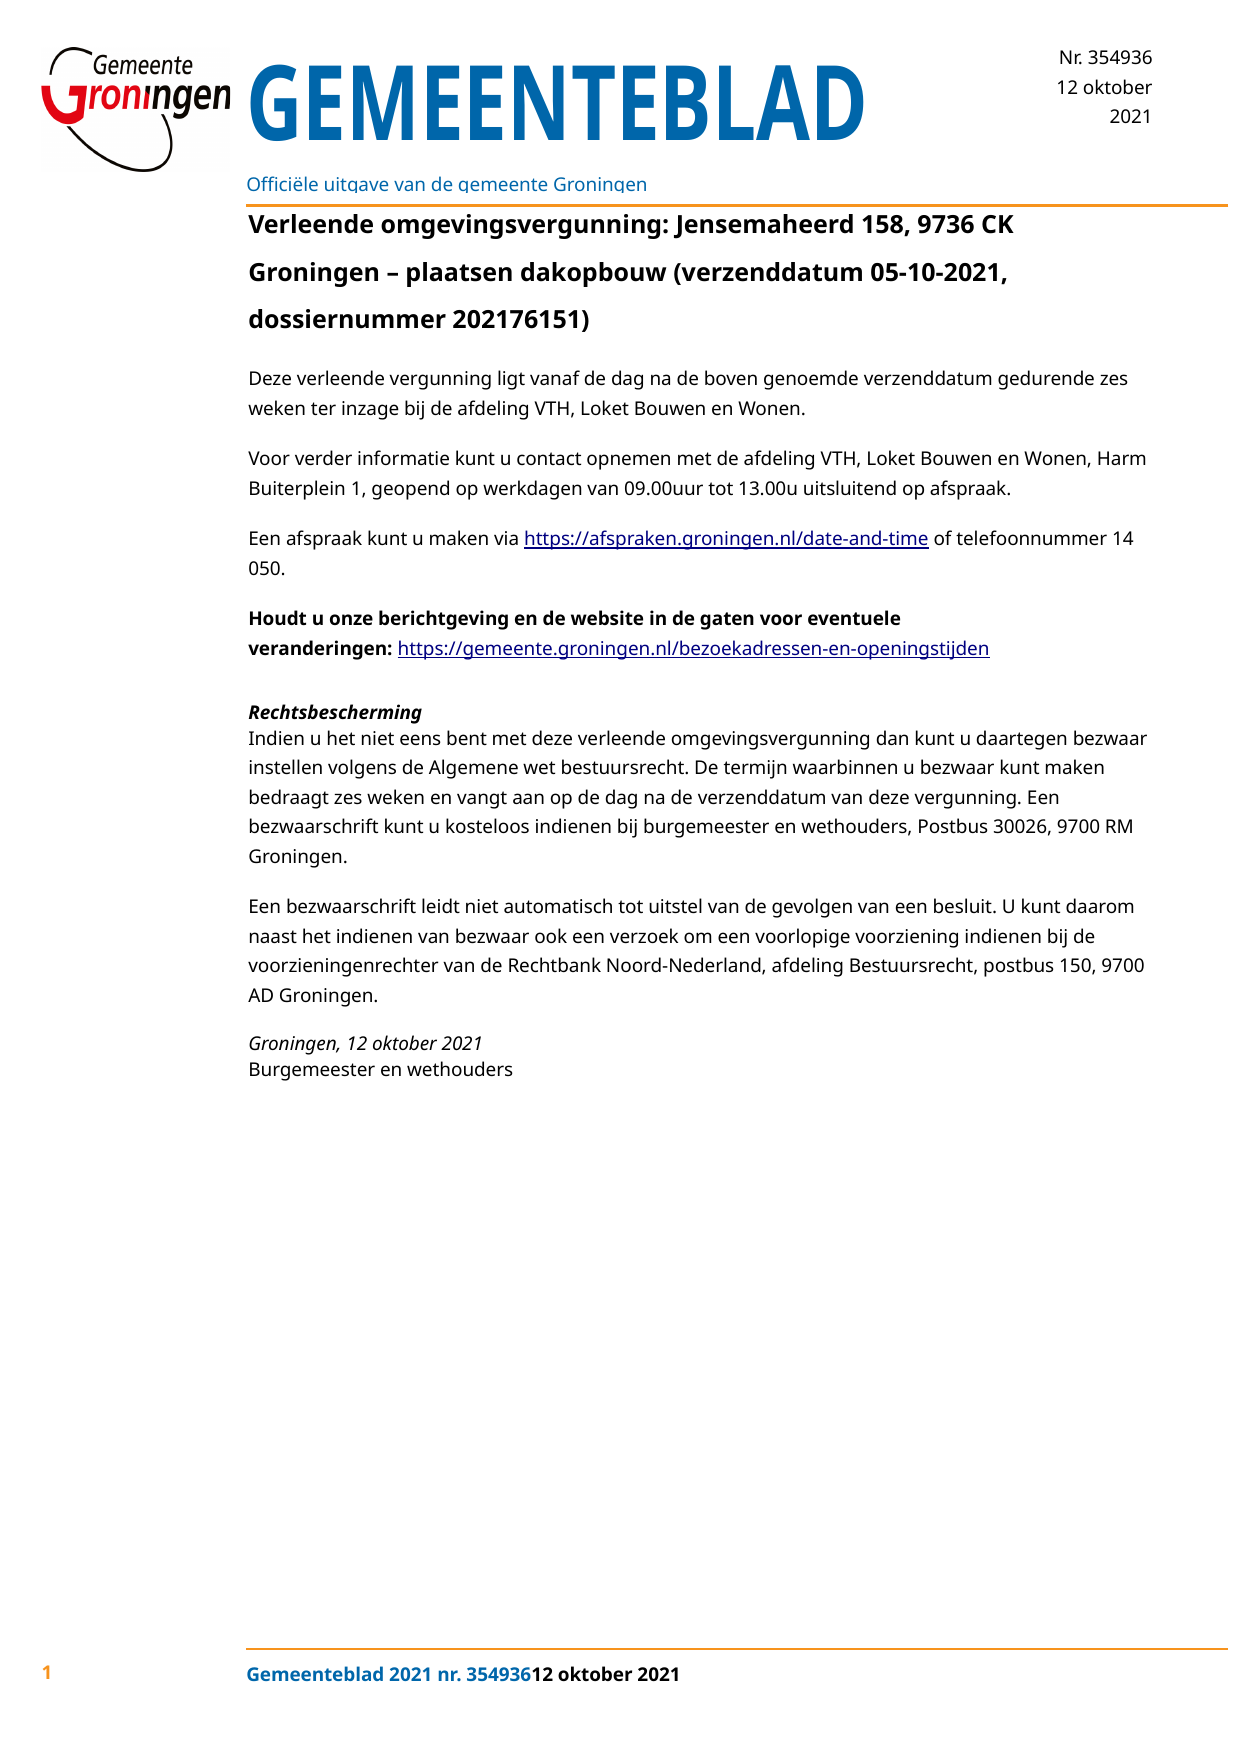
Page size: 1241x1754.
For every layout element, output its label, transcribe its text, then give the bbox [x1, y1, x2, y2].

text Houdt u onze berichtgeving en de website in de gaten voor eventuele veranderingen: https://gemeente.groningen.nl/bezoekadressen-en-openingstijden [248, 606, 1152, 661]
text Voor verder informatie kunt u contact opnemen met de afdeling VTH, Loket Bouwen en Wonen, Harm Buiterplein 1, geopend op werkdagen van 09.00uur tot 13.00u uitsluitend op afspraak. [248, 446, 1152, 501]
text Verleende omgevingsvergunning: Jensemaheerd 158, 9736 CK Groningen – plaatsen dakopbouw (verzenddatum 05-10-2021, dossiernummer 202176151) [248, 207, 1152, 336]
text Deze verleende vergunning ligt vanaf de dag na de boven genoemde verzenddatum gedurende zes weken ter inzage bij de afdeling VTH, Loket Bouwen en Wonen. [248, 366, 1152, 421]
text Groningen, 12 oktober 2021 [248, 1030, 1152, 1056]
text Rechtsbescherming [248, 699, 1152, 725]
text Een bezwaarschrift leidt niet automatisch tot uitstel van de gevolgen van een besluit. U kunt daarom naast het indienen van bezwaar ook een verzoek om een voorlopige voorziening indienen bij de voorzieningenrechter van de Rechtbank Noord-Nederland, afdeling Bestuursrecht, postbus 150, 9700 AD Groningen. [248, 893, 1152, 1008]
text Burgemeester en wethouders [248, 1056, 1152, 1082]
text Een afspraak kunt u maken via https://afspraken.groningen.nl/date-and-time of telefoonnummer 14 050. [248, 526, 1152, 581]
picture [41, 47, 231, 172]
text Indien u het niet eens bent met deze verleende omgevingsvergunning dan kunt u daartegen bezwaar instellen volgens de Algemene wet bestuursrecht. De termijn waarbinnen u bezwaar kunt maken bedraagt zes weken en vangt aan op de dag na de verzenddatum van deze vergunning. Een bezwaarschrift kunt u kosteloos indienen bij burgemeester en wethouders, Postbus 30026, 9700 RM Groningen. [248, 725, 1152, 869]
